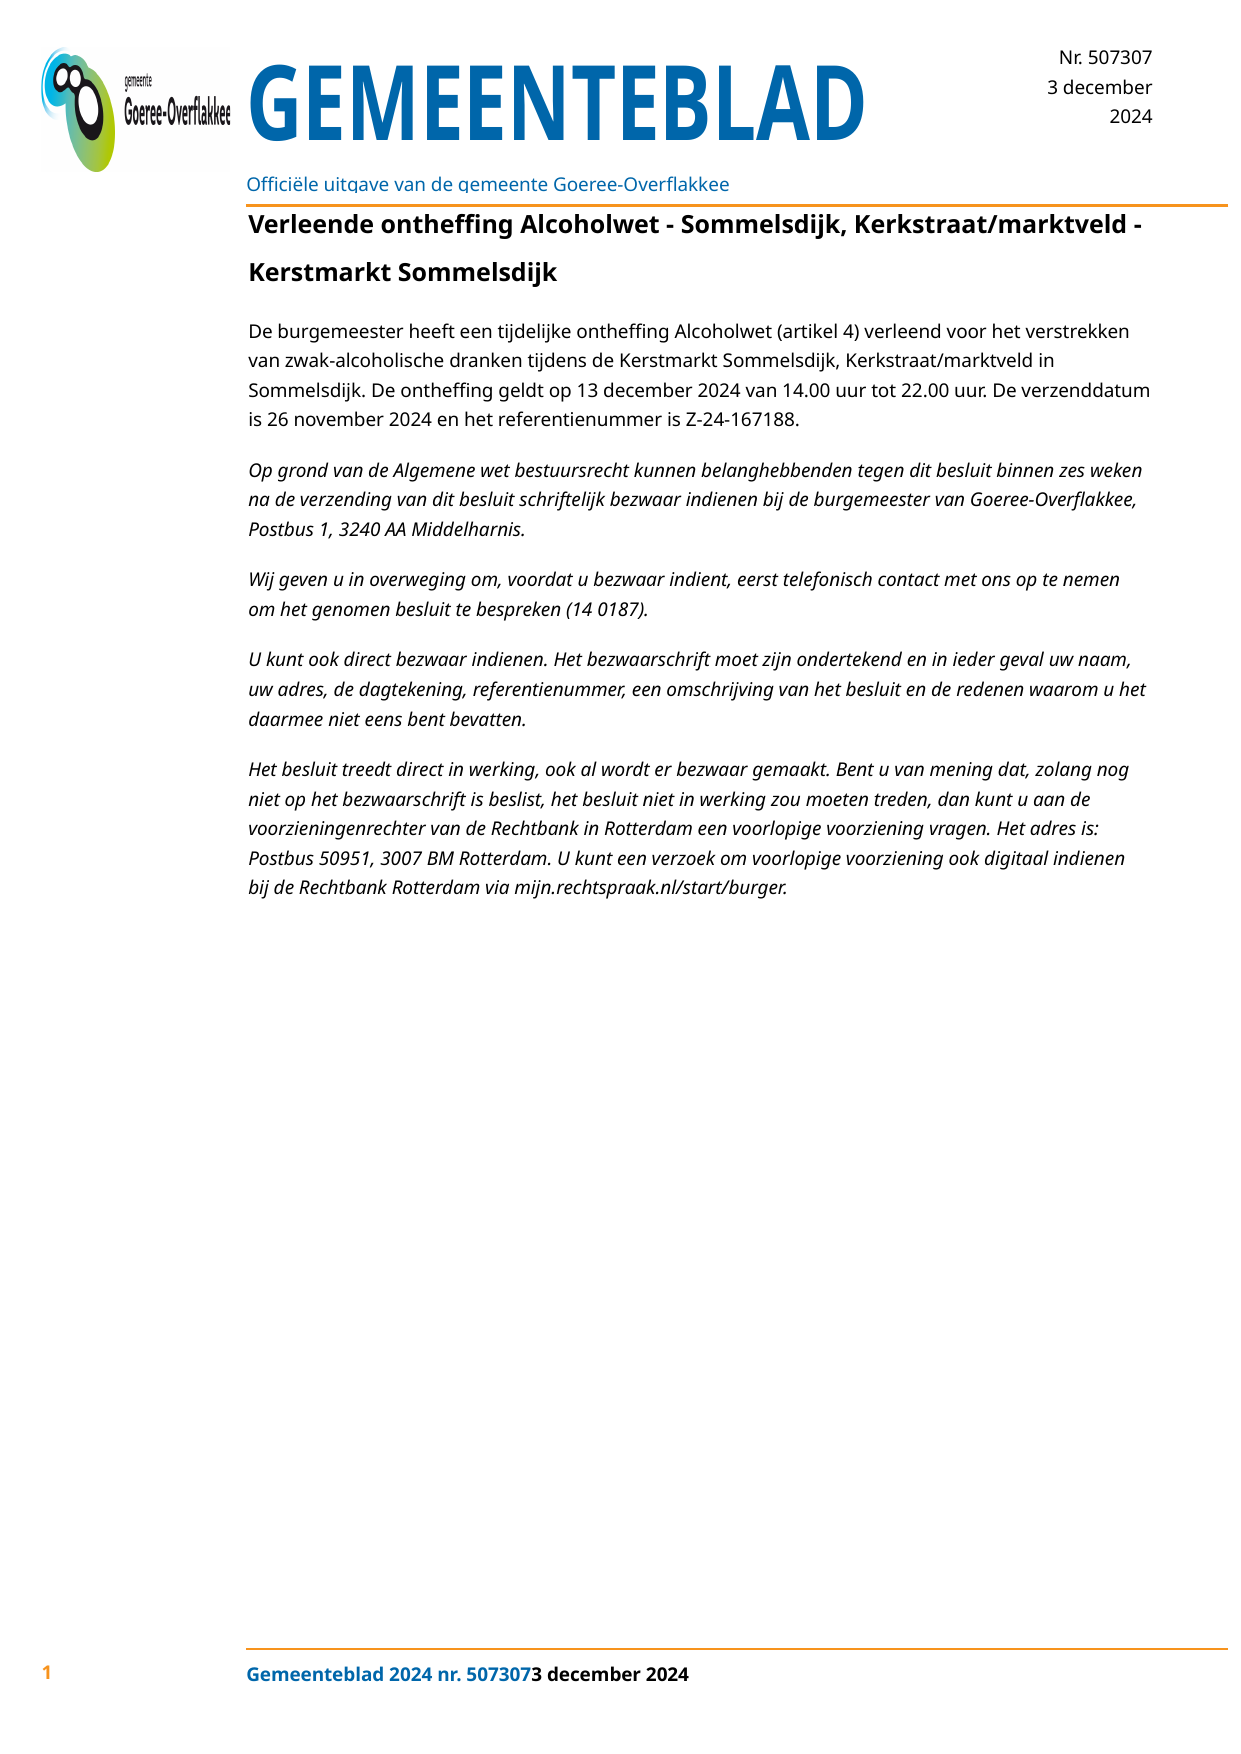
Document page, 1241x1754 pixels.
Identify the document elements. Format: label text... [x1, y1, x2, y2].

text De burgemeester heeft een tijdelijke ontheffing Alcoholwet (artikel 4) verleend voor het verstrekken van zwak-alcoholische dranken tijdens de Kerstmarkt Sommelsdijk, Kerkstraat/marktveld in Sommelsdijk. De ontheffing geldt op 13 december 2024 van 14.00 uur tot 22.00 uur. De verzenddatum is 26 november 2024 en het referentienummer is Z-24-167188. [248, 318, 1152, 432]
text Het besluit treedt direct in werking, ook al wordt er bezwaar gemaakt. Bent u van mening dat, zolang nog niet op het bezwaarschrift is beslist, het besluit niet in werking zou moeten treden, dan kunt u aan de voorzieningenrechter van de Rechtbank in Rotterdam een voorlopige voorziening vragen. Het adres is: Postbus 50951, 3007 BM Rotterdam. U kunt een verzoek om voorlopige voorziening ook digitaal indienen bij de Rechtbank Rotterdam via mijn.rechtspraak.nl/start/burger. [248, 756, 1152, 900]
text Verleende ontheffing Alcoholwet - Sommelsdijk, Kerkstraat/marktveld - Kerstmarkt Sommelsdijk [248, 207, 1152, 288]
picture [41, 47, 231, 172]
text U kunt ook direct bezwaar indienen. Het bezwaarschrift moet zijn ondertekend en in ieder geval uw naam, uw adres, de dagtekening, referentienummer, een omschrijving van het besluit en de redenen waarom u het daarmee niet eens bent bevatten. [248, 647, 1152, 732]
text Op grond van de Algemene wet bestuursrecht kunnen belanghebbenden tegen dit besluit binnen zes weken na de verzending van dit besluit schriftelijk bezwaar indienen bij de burgemeester van Goeree-Overflakkee, Postbus 1, 3240 AA Middelharnis. [248, 457, 1152, 542]
text Wij geven u in overweging om, voordat u bezwaar indient, eerst telefonisch contact met ons op te nemen om het genomen besluit te bespreken (14 0187). [248, 567, 1152, 622]
